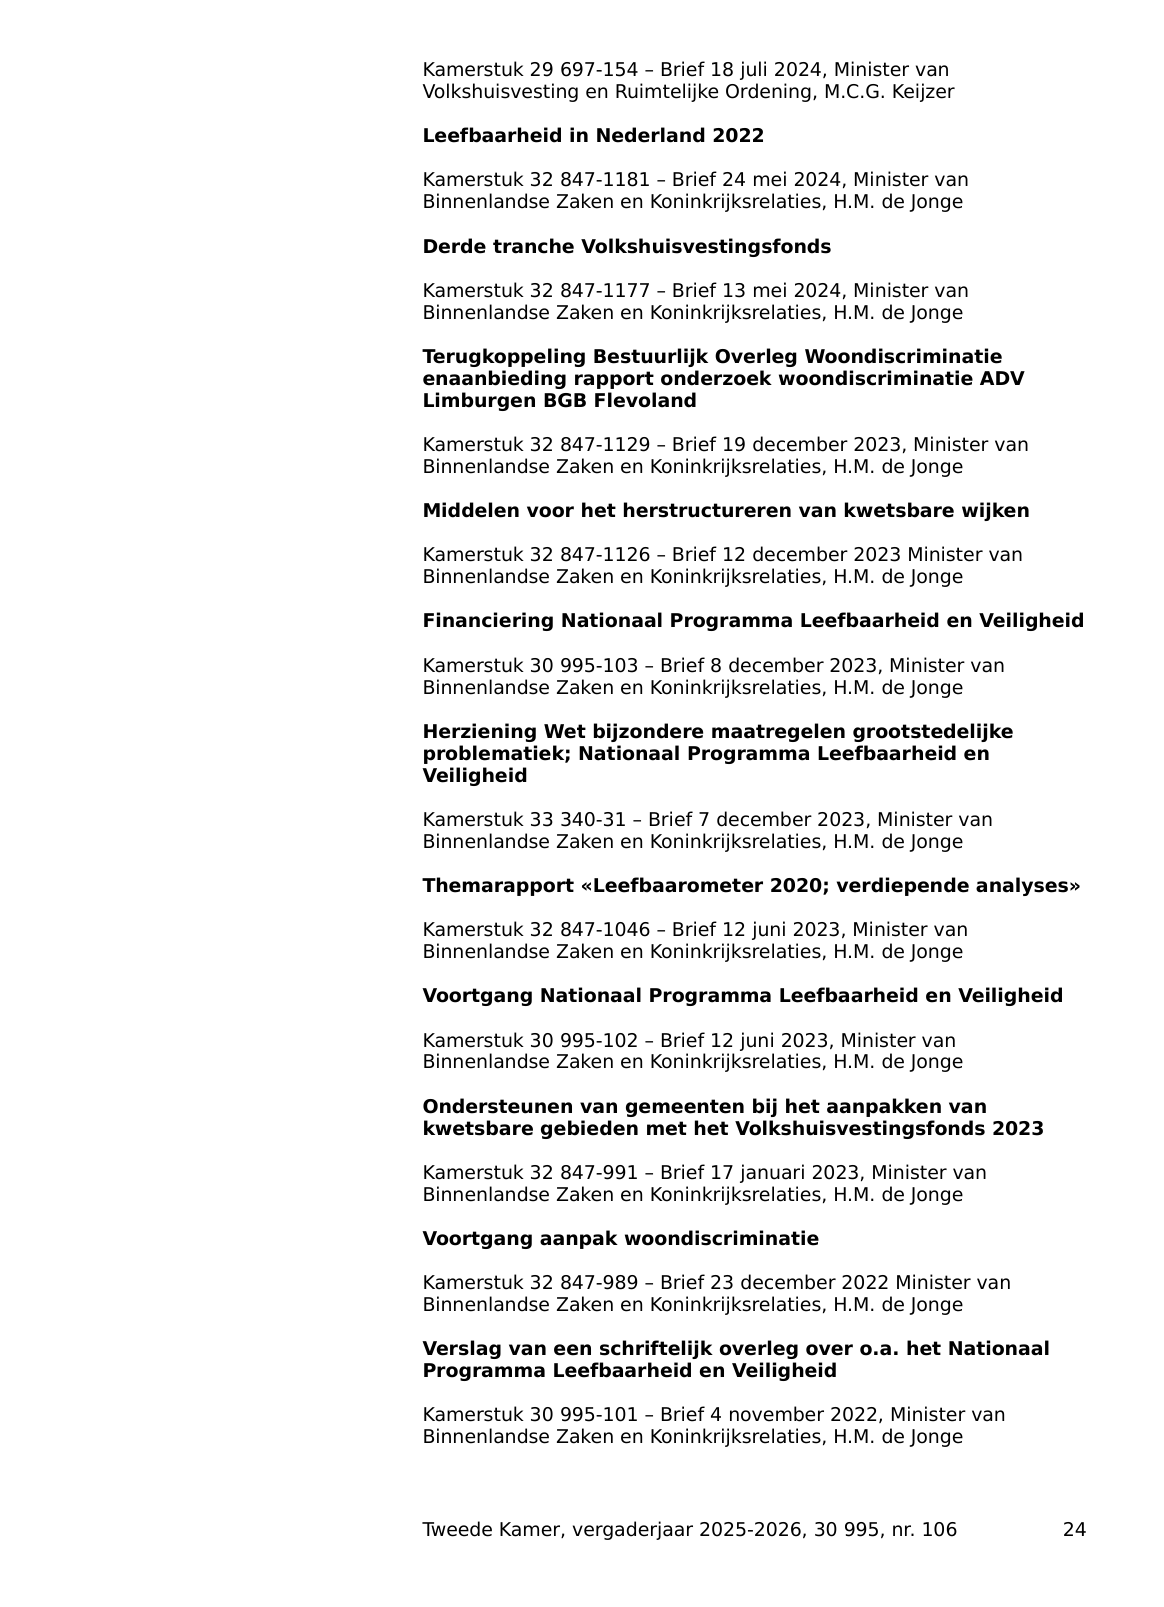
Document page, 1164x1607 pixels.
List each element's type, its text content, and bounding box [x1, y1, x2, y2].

text Voortgang aanpak woondiscriminatie [422, 1228, 1087, 1250]
text Verslag van een schriftelijk overleg over o.a. het Nationaal Programma Leefbaarheid en Veiligheid [422, 1338, 1087, 1382]
text Derde tranche Volkshuisvestingsfonds [422, 236, 1087, 257]
text Kamerstuk 32 847-1177 – Brief 13 mei 2024, Minister van Binnenlandse Zaken en Koninkrijksrelaties, H.M. de Jonge [422, 280, 1087, 324]
text Voortgang Nationaal Programma Leefbaarheid en Veiligheid [422, 985, 1087, 1007]
text Kamerstuk 32 847-991 – Brief 17 januari 2023, Minister van Binnenlandse Zaken en Koninkrijksrelaties, H.M. de Jonge [422, 1162, 1087, 1206]
text Kamerstuk 32 847-1046 – Brief 12 juni 2023, Minister van Binnenlandse Zaken en Koninkrijksrelaties, H.M. de Jonge [422, 919, 1087, 963]
text Themarapport «Leefbaarometer 2020; verdiepende analyses» [422, 875, 1087, 897]
text Financiering Nationaal Programma Leefbaarheid en Veiligheid [422, 610, 1087, 632]
text Kamerstuk 32 847-989 – Brief 23 december 2022 Minister van Binnenlandse Zaken en Koninkrijksrelaties, H.M. de Jonge [422, 1272, 1087, 1316]
text Terugkoppeling Bestuurlijk Overleg Woondiscriminatie enaanbieding rapport onderzoek woondiscriminatie ADV Limburgen BGB Flevoland [422, 346, 1087, 412]
text Kamerstuk 30 995-101 – Brief 4 november 2022, Minister van Binnenlandse Zaken en Koninkrijksrelaties, H.M. de Jonge [422, 1404, 1087, 1448]
text Kamerstuk 29 697-154 – Brief 18 juli 2024, Minister van Volkshuisvesting en Ruimtelijke Ordening, M.C.G. Keijzer [422, 59, 1087, 103]
text Leefbaarheid in Nederland 2022 [422, 125, 1087, 147]
text Kamerstuk 30 995-103 – Brief 8 december 2023, Minister van Binnenlandse Zaken en Koninkrijksrelaties, H.M. de Jonge [422, 654, 1087, 698]
text Kamerstuk 32 847-1129 – Brief 19 december 2023, Minister van Binnenlandse Zaken en Koninkrijksrelaties, H.M. de Jonge [422, 434, 1087, 478]
text Middelen voor het herstructureren van kwetsbare wijken [422, 500, 1087, 522]
text Kamerstuk 32 847-1126 – Brief 12 december 2023 Minister van Binnenlandse Zaken en Koninkrijksrelaties, H.M. de Jonge [422, 544, 1087, 588]
text Herziening Wet bijzondere maatregelen grootstedelijke problematiek; Nationaal Programma Leefbaarheid en Veiligheid [422, 721, 1087, 787]
text Kamerstuk 30 995-102 – Brief 12 juni 2023, Minister van Binnenlandse Zaken en Koninkrijksrelaties, H.M. de Jonge [422, 1029, 1087, 1073]
text Ondersteunen van gemeenten bij het aanpakken van kwetsbare gebieden met het Volkshuisvestingsfonds 2023 [422, 1096, 1087, 1139]
text Kamerstuk 33 340-31 – Brief 7 december 2023, Minister van Binnenlandse Zaken en Koninkrijksrelaties, H.M. de Jonge [422, 809, 1087, 853]
text Kamerstuk 32 847-1181 – Brief 24 mei 2024, Minister van Binnenlandse Zaken en Koninkrijksrelaties, H.M. de Jonge [422, 169, 1087, 213]
